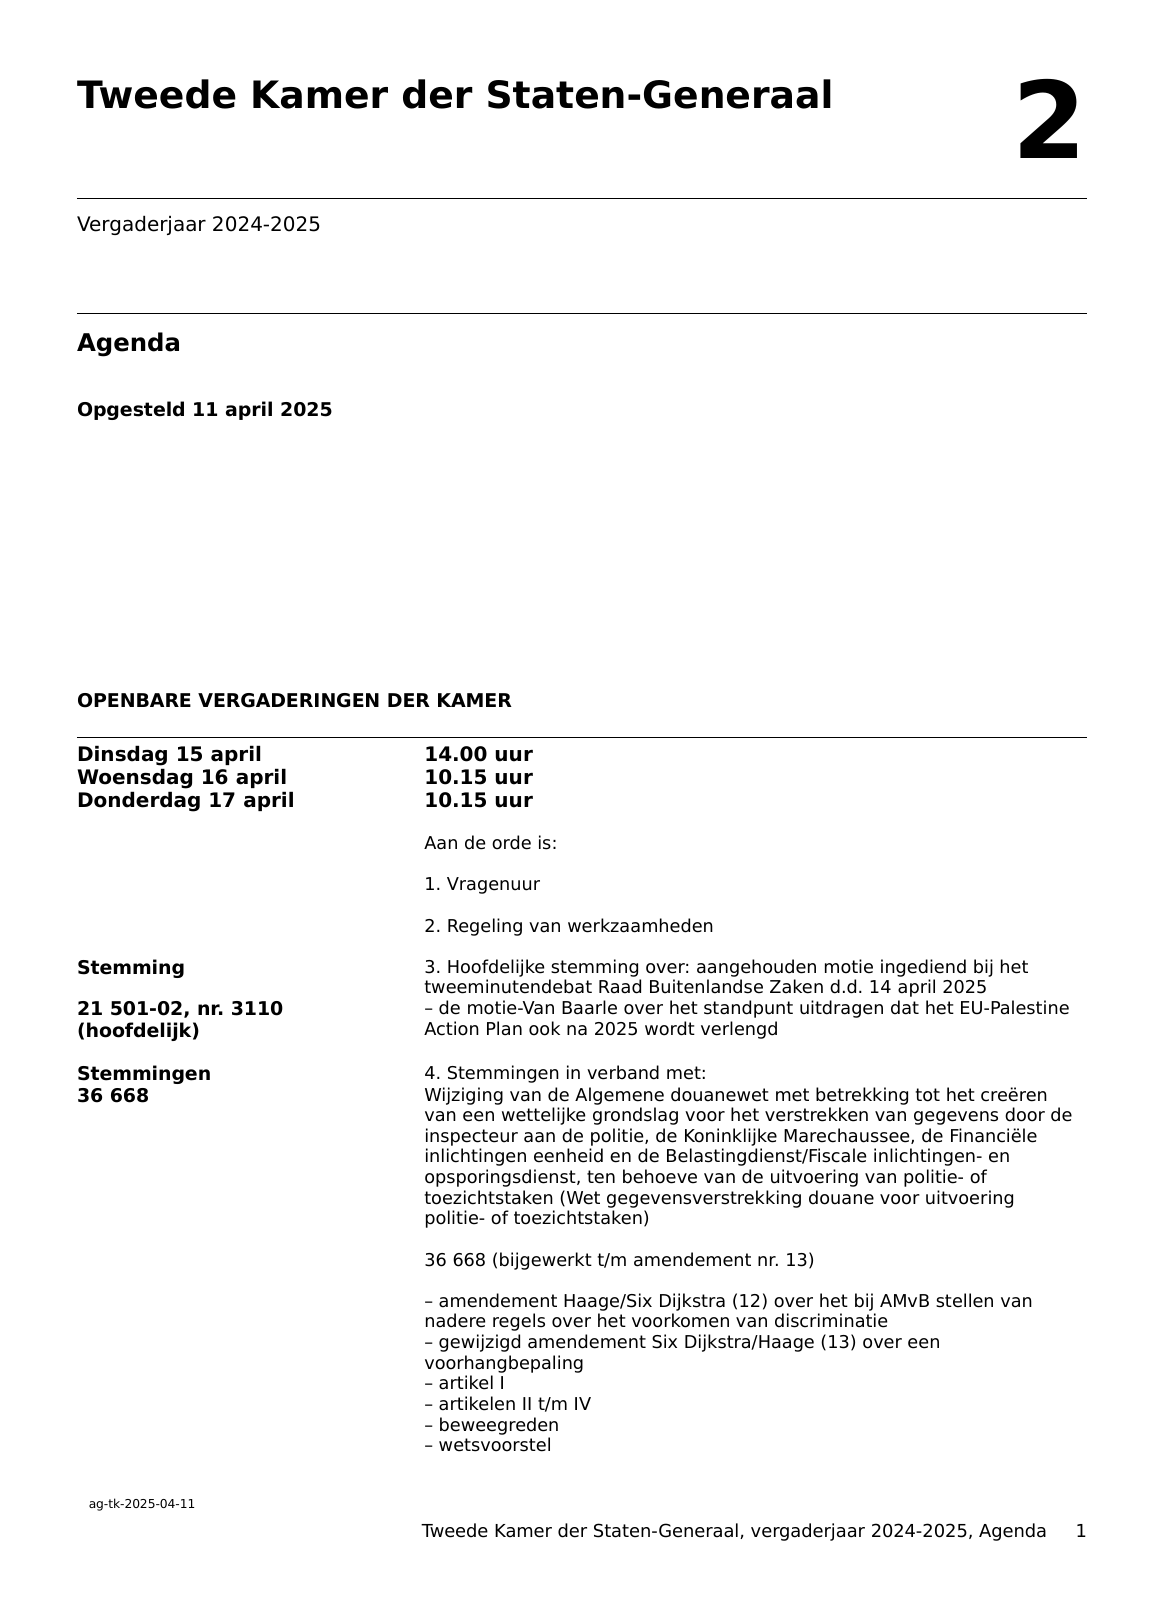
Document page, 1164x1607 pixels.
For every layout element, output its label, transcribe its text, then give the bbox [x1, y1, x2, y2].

text Opgesteld 11 april 2025 [77, 399, 1087, 421]
table_header Dinsdag 15 april [77, 738, 401, 766]
table_cell [401, 789, 418, 812]
table_cell [401, 1085, 418, 1229]
table_cell Woensdag 16 april [77, 766, 401, 789]
table_cell 4. Stemmingen in verband met: [418, 1063, 1087, 1084]
subtitle OPENBARE VERGADERINGEN DER KAMER [77, 690, 1087, 712]
table_header Tweede Kamer der Staten-Generaal [77, 59, 886, 198]
table_cell Aan de orde is: [418, 833, 1087, 854]
table_cell [401, 1373, 418, 1394]
table_cell [77, 1250, 401, 1270]
table_cell [401, 813, 418, 833]
table_cell Wijziging van de Algemene douanewet met betrekking tot het creëren van een wettelijke grondslag voor het verstrekken van gegevens door de inspecteur aan de politie, de Koninklijke Marechaussee, de Financiële inlichtingen eenheid en de Belastingdienst/Fiscale inlichtingen- en opsporingsdienst, ten behoeve van de uitvoering van politie- of toezichtstaken (Wet gegevensverstrekking douane voor uitvoering politie- of toezichtstaken) [418, 1085, 1087, 1229]
table_cell 2. Regeling van werkzaamheden [418, 916, 1087, 936]
table_cell [401, 833, 418, 854]
table_cell [77, 1394, 401, 1414]
table_cell [422, 314, 1087, 357]
table_cell [77, 1229, 401, 1249]
table_cell [77, 1042, 401, 1063]
table_cell [401, 766, 418, 789]
table_cell [418, 813, 1087, 833]
table_header [401, 738, 418, 766]
table_cell 21 501-02, nr. 3110 (hoofdelijk) [77, 998, 401, 1042]
table_cell Stemming [77, 957, 401, 998]
table_cell Agenda [77, 314, 422, 357]
table_cell [401, 1332, 418, 1373]
table_cell – beweegreden [418, 1415, 1087, 1435]
table_cell [401, 1415, 418, 1435]
table_cell 10.15 uur [418, 766, 1087, 789]
table_cell [77, 1291, 401, 1332]
table_cell – amendement Haage/Six Dijkstra (12) over het bij AMvB stellen van nadere regels over het voorkomen van discriminatie [418, 1291, 1087, 1332]
table_cell – wetsvoorstel [418, 1435, 1087, 1456]
table_cell [418, 1042, 1087, 1063]
table_cell [77, 895, 401, 916]
table_cell [401, 936, 418, 957]
table_cell 36 668 [77, 1085, 401, 1229]
table_cell [77, 1332, 401, 1373]
table_cell [418, 1270, 1087, 1291]
table_cell [401, 998, 418, 1042]
table_cell [77, 916, 401, 936]
table_cell [77, 1270, 401, 1291]
table_cell [401, 895, 418, 916]
table_cell 1. Vragenuur [418, 874, 1087, 895]
table_cell [401, 1270, 418, 1291]
table_cell [401, 1042, 418, 1063]
table_cell [77, 854, 401, 874]
table_cell Donderdag 17 april [77, 789, 401, 812]
table_cell [418, 854, 1087, 874]
table_cell [401, 1063, 418, 1084]
table_cell 10.15 uur [418, 789, 1087, 812]
table_cell – artikelen II t/m IV [418, 1394, 1087, 1414]
table_cell [401, 1229, 418, 1249]
table_cell – artikel I [418, 1373, 1087, 1394]
table_cell [401, 854, 418, 874]
table_cell [77, 936, 401, 957]
table_cell [401, 916, 418, 936]
text ag-tk-2025-04-11 [88, 1497, 323, 1511]
table_cell [77, 813, 401, 833]
table_cell 36 668 (bijgewerkt t/m amendement nr. 13) [418, 1250, 1087, 1270]
table_cell Stemmingen [77, 1063, 401, 1084]
table_cell [77, 1373, 401, 1394]
table_cell [401, 1250, 418, 1270]
table_cell [401, 957, 418, 998]
table_cell [77, 874, 401, 895]
table_cell [418, 1229, 1087, 1249]
table_header 2 [886, 59, 1087, 198]
table_cell [418, 895, 1087, 916]
table_cell 3. Hoofdelijke stemming over: aangehouden motie ingediend bij het tweeminutendebat Raad Buitenlandse Zaken d.d. 14 april 2025 [418, 957, 1087, 998]
table_cell [401, 1394, 418, 1414]
table_cell [418, 936, 1087, 957]
table_cell [77, 1415, 401, 1435]
table_cell [401, 1291, 418, 1332]
table_cell [77, 1435, 401, 1456]
table_header 14.00 uur [418, 738, 1087, 766]
table_cell [77, 833, 401, 854]
table_cell – de motie-Van Baarle over het standpunt uitdragen dat het EU-Palestine Action Plan ook na 2025 wordt verlengd [418, 998, 1087, 1042]
table_cell – gewijzigd amendement Six Dijkstra/Haage (13) over een voorhangbepaling [418, 1332, 1087, 1373]
table_cell [401, 1435, 418, 1456]
table_cell Vergaderjaar 2024-2025 [77, 199, 1087, 313]
table_cell [401, 874, 418, 895]
